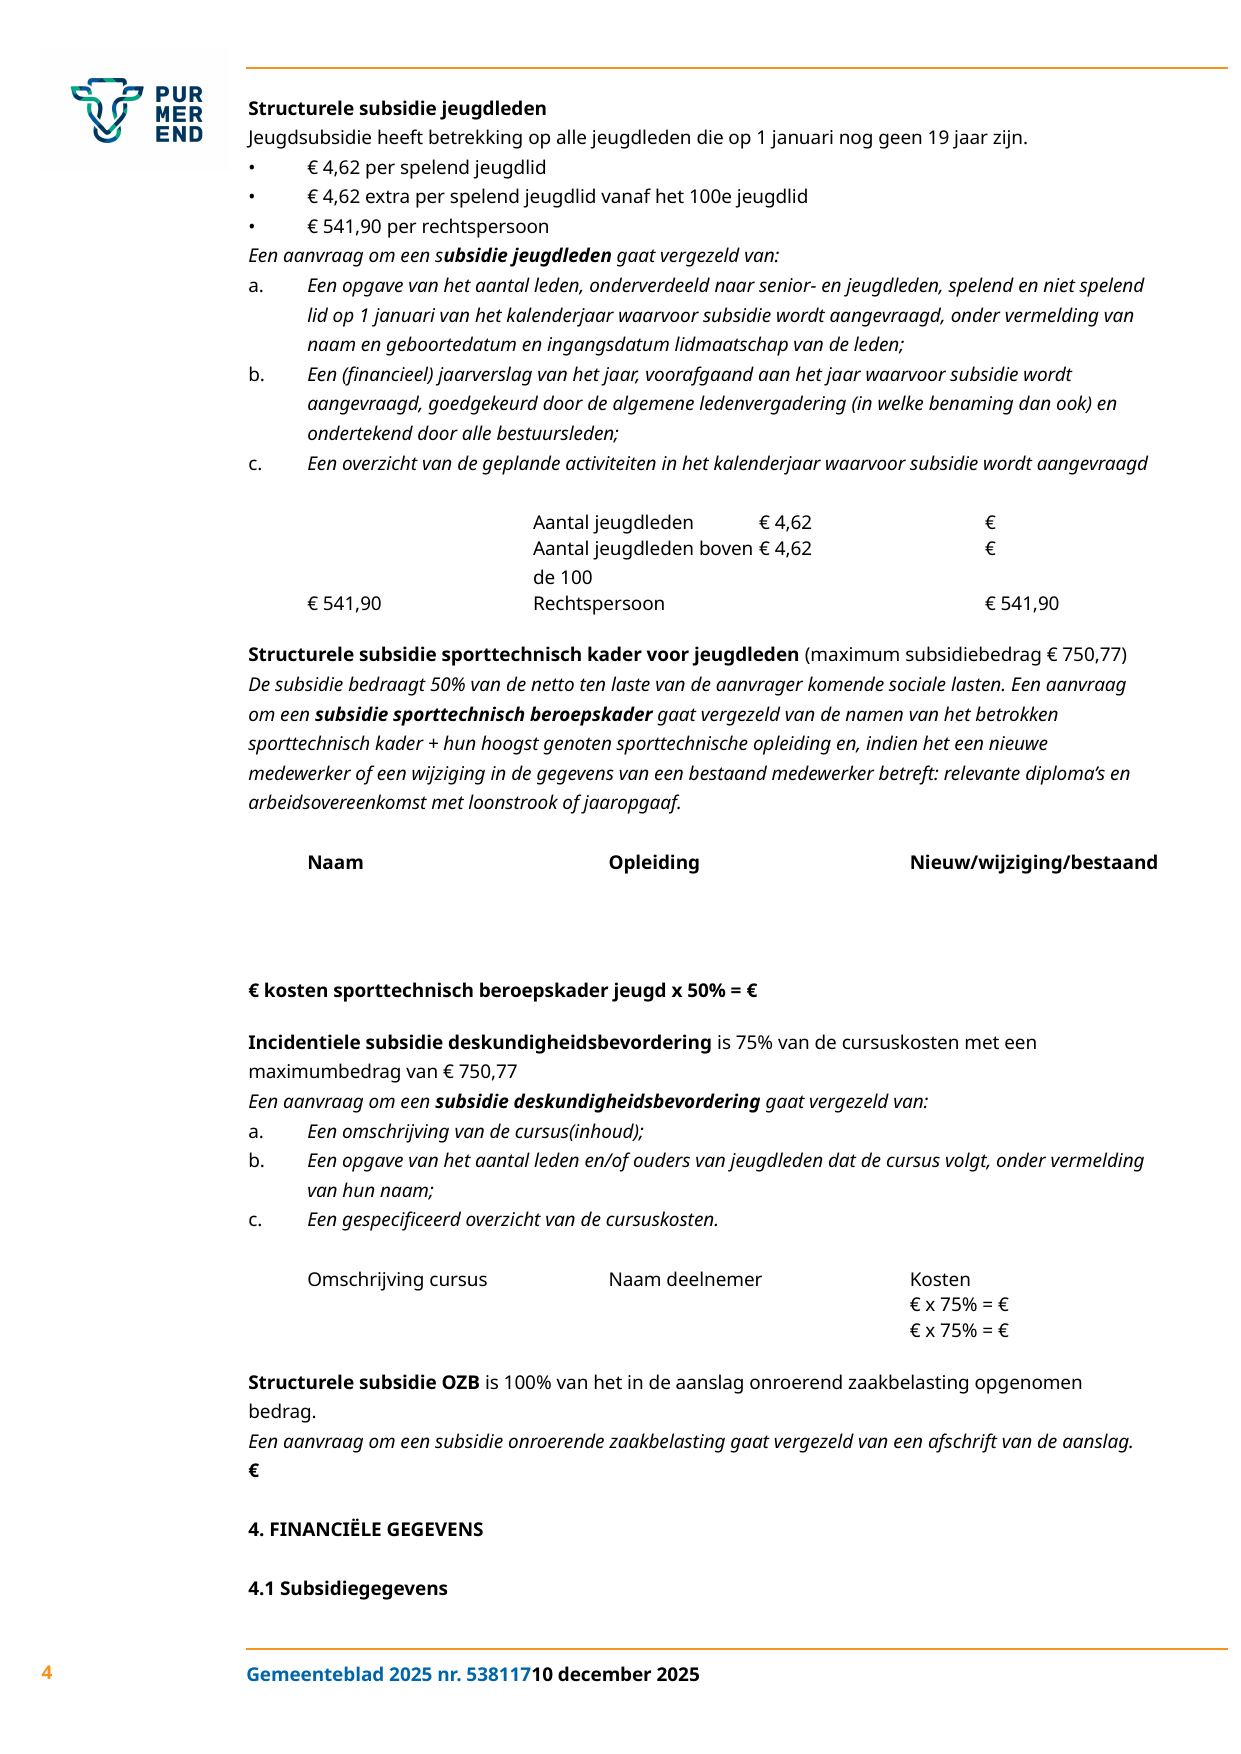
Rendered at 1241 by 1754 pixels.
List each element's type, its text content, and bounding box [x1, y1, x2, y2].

table_cell Structurele subsidie OZB is 100% van het in de aanslag onroerend zaakbelasting opgenomen bedrag. Een aanvraag om een subsidie onroerende zaakbelasting gaat vergezeld van een afschrift van de aanslag. € [248, 1369, 1152, 1483]
table_header Kosten [910, 1266, 1152, 1292]
table_cell € 4,62 [759, 535, 985, 590]
table_cell [608, 926, 909, 952]
table_cell [307, 875, 608, 900]
table_cell [307, 535, 533, 590]
table_cell € [985, 535, 1152, 590]
table_cell [608, 952, 909, 977]
table_cell [248, 616, 1152, 642]
table_header Opleiding [608, 849, 909, 874]
table_cell Aantal jeugdleden boven de 100 [533, 535, 759, 590]
table_cell [910, 952, 1152, 977]
table_cell [759, 590, 985, 616]
table_cell € x 75% = € [910, 1317, 1152, 1343]
table_header Aantal jeugdleden [533, 509, 759, 535]
table_cell [248, 1343, 1152, 1369]
table_cell € 541,90 [985, 590, 1152, 616]
table_header € [985, 509, 1152, 535]
table_cell [307, 952, 608, 977]
table_header Naam deelnemer [608, 1266, 909, 1292]
table_cell [910, 926, 1152, 952]
table_header Nieuw/wijziging/bestaand [910, 849, 1152, 874]
table_cell [608, 1317, 909, 1343]
table_header € 4,62 [759, 509, 985, 535]
table_header [307, 509, 533, 535]
table_cell Rechtspersoon [533, 590, 759, 616]
table_cell [608, 1292, 909, 1317]
table_cell [307, 926, 608, 952]
table_cell € 541,90 [307, 590, 533, 616]
table_cell [307, 1317, 608, 1343]
table_header 4.1 Subsidiegegevens [248, 1575, 1152, 1601]
table_header Structurele subsidie jeugdleden Jeugdsubsidie heeft betrekking op alle jeugdleden die op 1 januari nog geen 19 jaar zijn. € 4,62 per spelend jeugdlid € 4,62 extra per spelend jeugdlid vanaf het 100e jeugdlid € 541,90 per rechtspersoon Een aanvraag om een subsidie jeugdleden gaat vergezeld van: Een opgave van het aantal leden, onderverdeeld naar senior- en jeugdleden, spelend en niet spelend lid op 1 januari van het kalenderjaar waarvoor subsidie wordt aangevraagd, onder vermelding van naam en geboortedatum en ingangsdatum lidmaatschap van de leden; Een (financieel) jaarverslag van het jaar, voorafgaand aan het jaar waarvoor subsidie wordt aangevraagd, goedgekeurd door de algemene ledenvergadering (in welke benaming dan ook) en ondertekend door alle bestuursleden; Een overzicht van de geplande activiteiten in het kalenderjaar waarvoor subsidie wordt aangevraagd [248, 95, 1152, 616]
table_header Naam [307, 849, 608, 874]
table_cell [910, 900, 1152, 926]
table_header Omschrijving cursus [307, 1266, 608, 1292]
table_cell [608, 900, 909, 926]
table_cell Incidentiele subsidie deskundigheidsbevordering is 75% van de cursuskosten met een maximumbedrag van € 750,77 Een aanvraag om een subsidie deskundigheidsbevordering gaat vergezeld van: Een omschrijving van de cursus(inhoud); Een opgave van het aantal leden en/of ouders van jeugdleden dat de cursus volgt, onder vermelding van hun naam; Een gespecificeerd overzicht van de cursuskosten. [248, 1029, 1152, 1343]
table_cell [248, 1003, 1152, 1029]
table_cell Structurele subsidie sporttechnisch kader voor jeugdleden (maximum subsidiebedrag € 750,77) De subsidie bedraagt 50% van de netto ten laste van de aanvrager komende sociale lasten. Een aanvraag om een subsidie sporttechnisch beroepskader gaat vergezeld van de namen van het betrokken sporttechnisch kader + hun hoogst genoten sporttechnische opleiding en, indien het een nieuwe medewerker of een wijziging in de gegevens van een bestaand medewerker betreft: relevante diploma’s en arbeidsovereenkomst met loonstrook of jaaropgaaf. € kosten sporttechnisch beroepskader jeugd x 50% = € [248, 642, 1152, 1003]
table_cell [307, 900, 608, 926]
table_cell € x 75% = € [910, 1292, 1152, 1317]
table_cell [608, 875, 909, 900]
table_cell [910, 875, 1152, 900]
picture [41, 47, 231, 172]
table_cell [307, 1292, 608, 1317]
text 4. FINANCIЁLE GEGEVENS [248, 1516, 1152, 1542]
